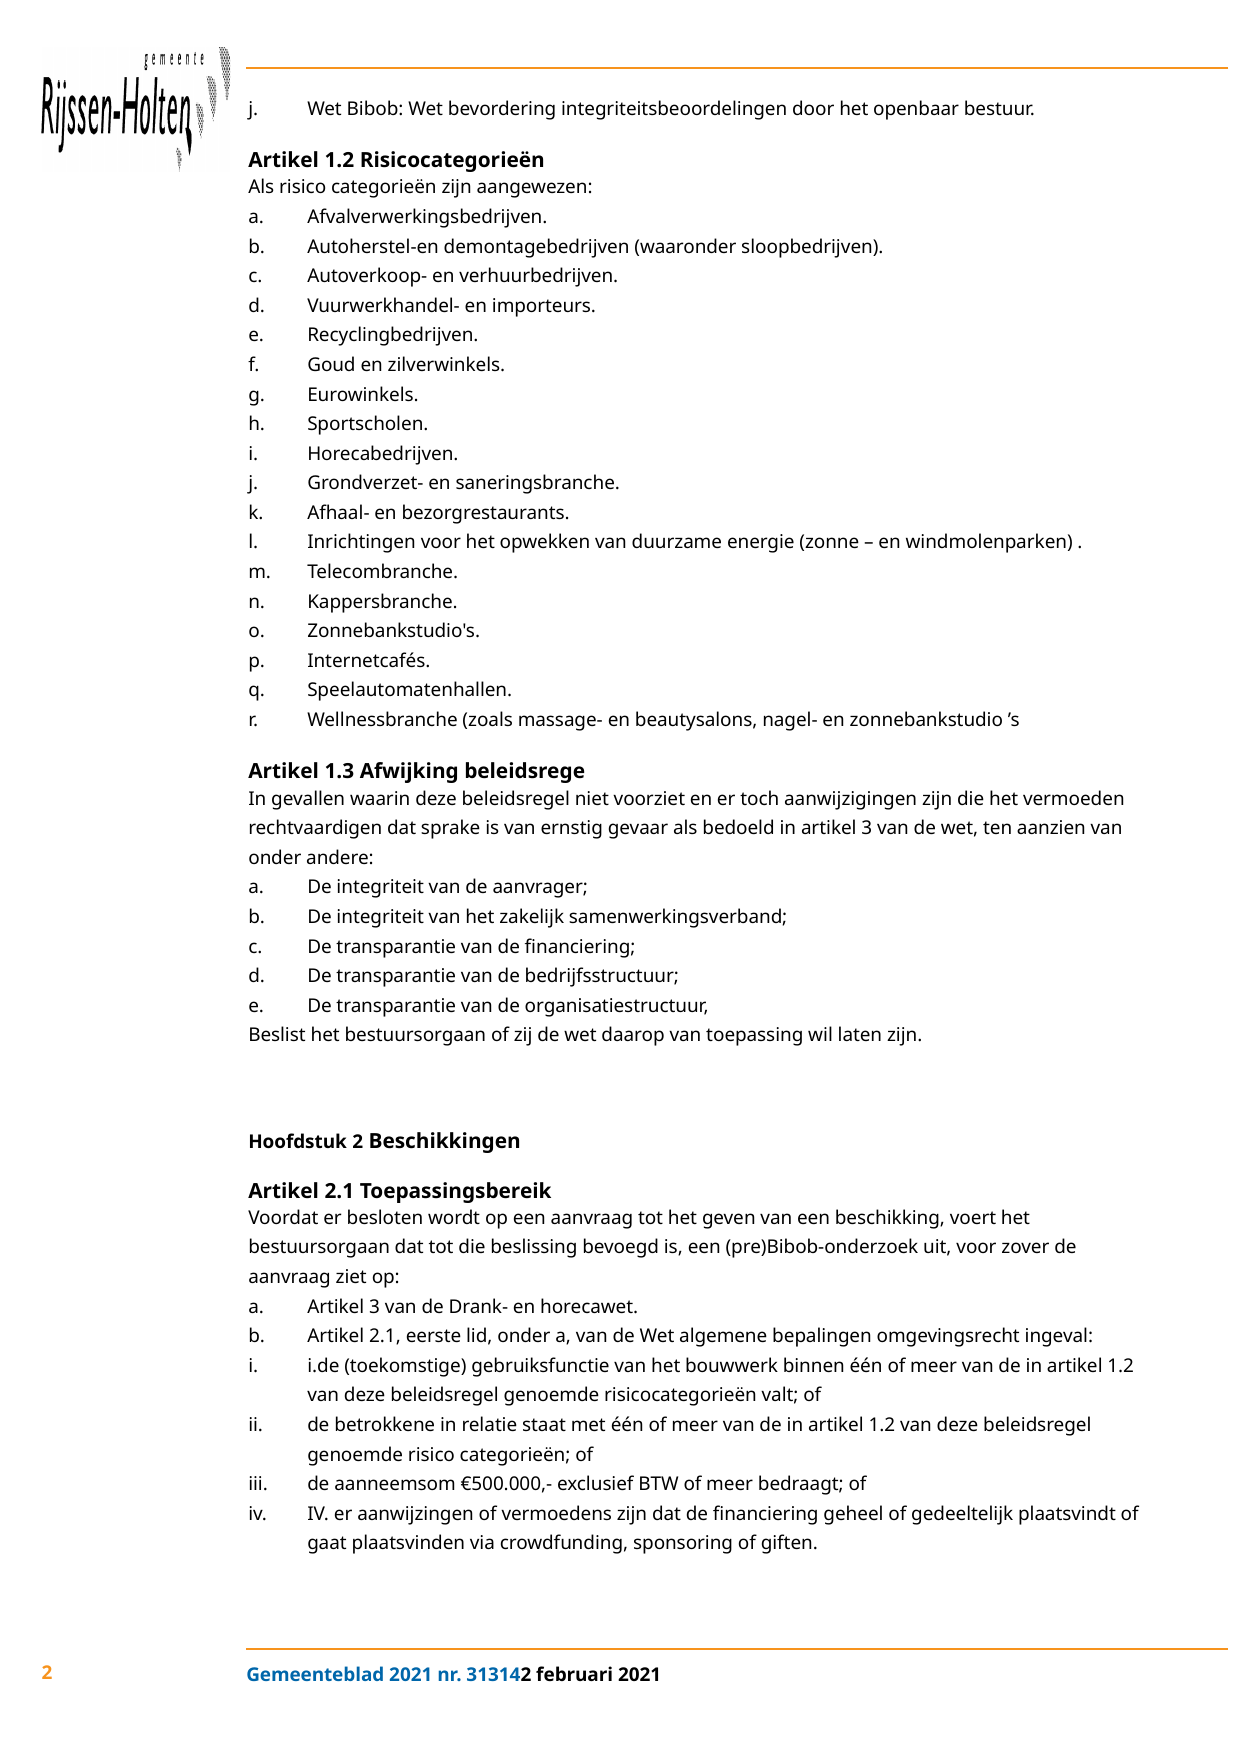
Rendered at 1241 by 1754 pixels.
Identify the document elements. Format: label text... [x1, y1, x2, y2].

list Internetcafés. [248, 647, 1152, 673]
list Artikel 2.1, eerste lid, onder a, van de Wet algemene bepalingen omgevingsrecht ingeval: [248, 1322, 1152, 1348]
list Afvalverwerkingsbedrijven. [248, 203, 1152, 229]
list De transparantie van de bedrijfsstructuur; [248, 962, 1152, 988]
list De integriteit van het zakelijk samenwerkingsverband; [248, 903, 1152, 929]
list Vuurwerkhandel- en importeurs. [248, 292, 1152, 318]
text Hoofdstuk 2 Beschikkingen [248, 1126, 1152, 1155]
list Zonnebankstudio's. [248, 617, 1152, 643]
list Afhaal- en bezorgrestaurants. [248, 499, 1152, 525]
list IV. er aanwijzingen of vermoedens zijn dat de financiering geheel of gedeeltelijk plaatsvindt of gaat plaatsvinden via crowdfunding, sponsoring of giften. [248, 1500, 1152, 1555]
list Artikel 3 van de Drank- en horecawet. [248, 1293, 1152, 1319]
text Beslist het bestuursorgaan of zij de wet daarop van toepassing wil laten zijn. [248, 1022, 1152, 1047]
list De integriteit van de aanvrager; [248, 874, 1152, 899]
text Artikel 1.3 Afwijking beleidsrege [248, 757, 1152, 785]
list Wellnessbranche (zoals massage- en beautysalons, nagel- en zonnebankstudio ’s [248, 706, 1152, 732]
list Inrichtingen voor het opwekken van duurzame energie (zonne – en windmolenparken) . [248, 529, 1152, 554]
text In gevallen waarin deze beleidsregel niet voorziet en er toch aanwijzigingen zijn die het vermoeden rechtvaardigen dat sprake is van ernstig gevaar als bedoeld in artikel 3 van de wet, ten aanzien van onder andere: [248, 785, 1152, 870]
list Kappersbranche. [248, 588, 1152, 613]
list Telecombranche. [248, 558, 1152, 584]
list Horecabedrijven. [248, 440, 1152, 466]
list Autoverkoop- en verhuurbedrijven. [248, 262, 1152, 288]
text Als risico categorieën zijn aangewezen: [248, 174, 1152, 199]
list De transparantie van de financiering; [248, 933, 1152, 959]
list Sportscholen. [248, 410, 1152, 436]
picture [41, 47, 231, 172]
list de aanneemsom €500.000,- exclusief BTW of meer bedraagt; of [248, 1470, 1152, 1496]
text Artikel 1.2 Risicocategorieën [248, 145, 1152, 174]
list i.de (toekomstige) gebruiksfunctie van het bouwwerk binnen één of meer van de in artikel 1.2 van deze beleidsregel genoemde risicocategorieën valt; of [248, 1352, 1152, 1407]
list de betrokkene in relatie staat met één of meer van de in artikel 1.2 van deze beleidsregel genoemde risico categorieën; of [248, 1411, 1152, 1467]
list Wet Bibob: Wet bevordering integriteitsbeoordelingen door het openbaar bestuur. [248, 95, 1152, 121]
list Eurowinkels. [248, 381, 1152, 406]
list De transparantie van de organisatiestructuur, [248, 992, 1152, 1018]
list Speelautomatenhallen. [248, 677, 1152, 702]
list Recyclingbedrijven. [248, 322, 1152, 347]
text Artikel 2.1 Toepassingsbereik [248, 1176, 1152, 1204]
list Goud en zilverwinkels. [248, 351, 1152, 377]
list Grondverzet- en saneringsbranche. [248, 469, 1152, 495]
text Voordat er besloten wordt op een aanvraag tot het geven van een beschikking, voert het bestuursorgaan dat tot die beslissing bevoegd is, een (pre)Bibob-onderzoek uit, voor zover de aanvraag ziet op: [248, 1204, 1152, 1289]
list Autoherstel-en demontagebedrijven (waaronder sloopbedrijven). [248, 233, 1152, 258]
